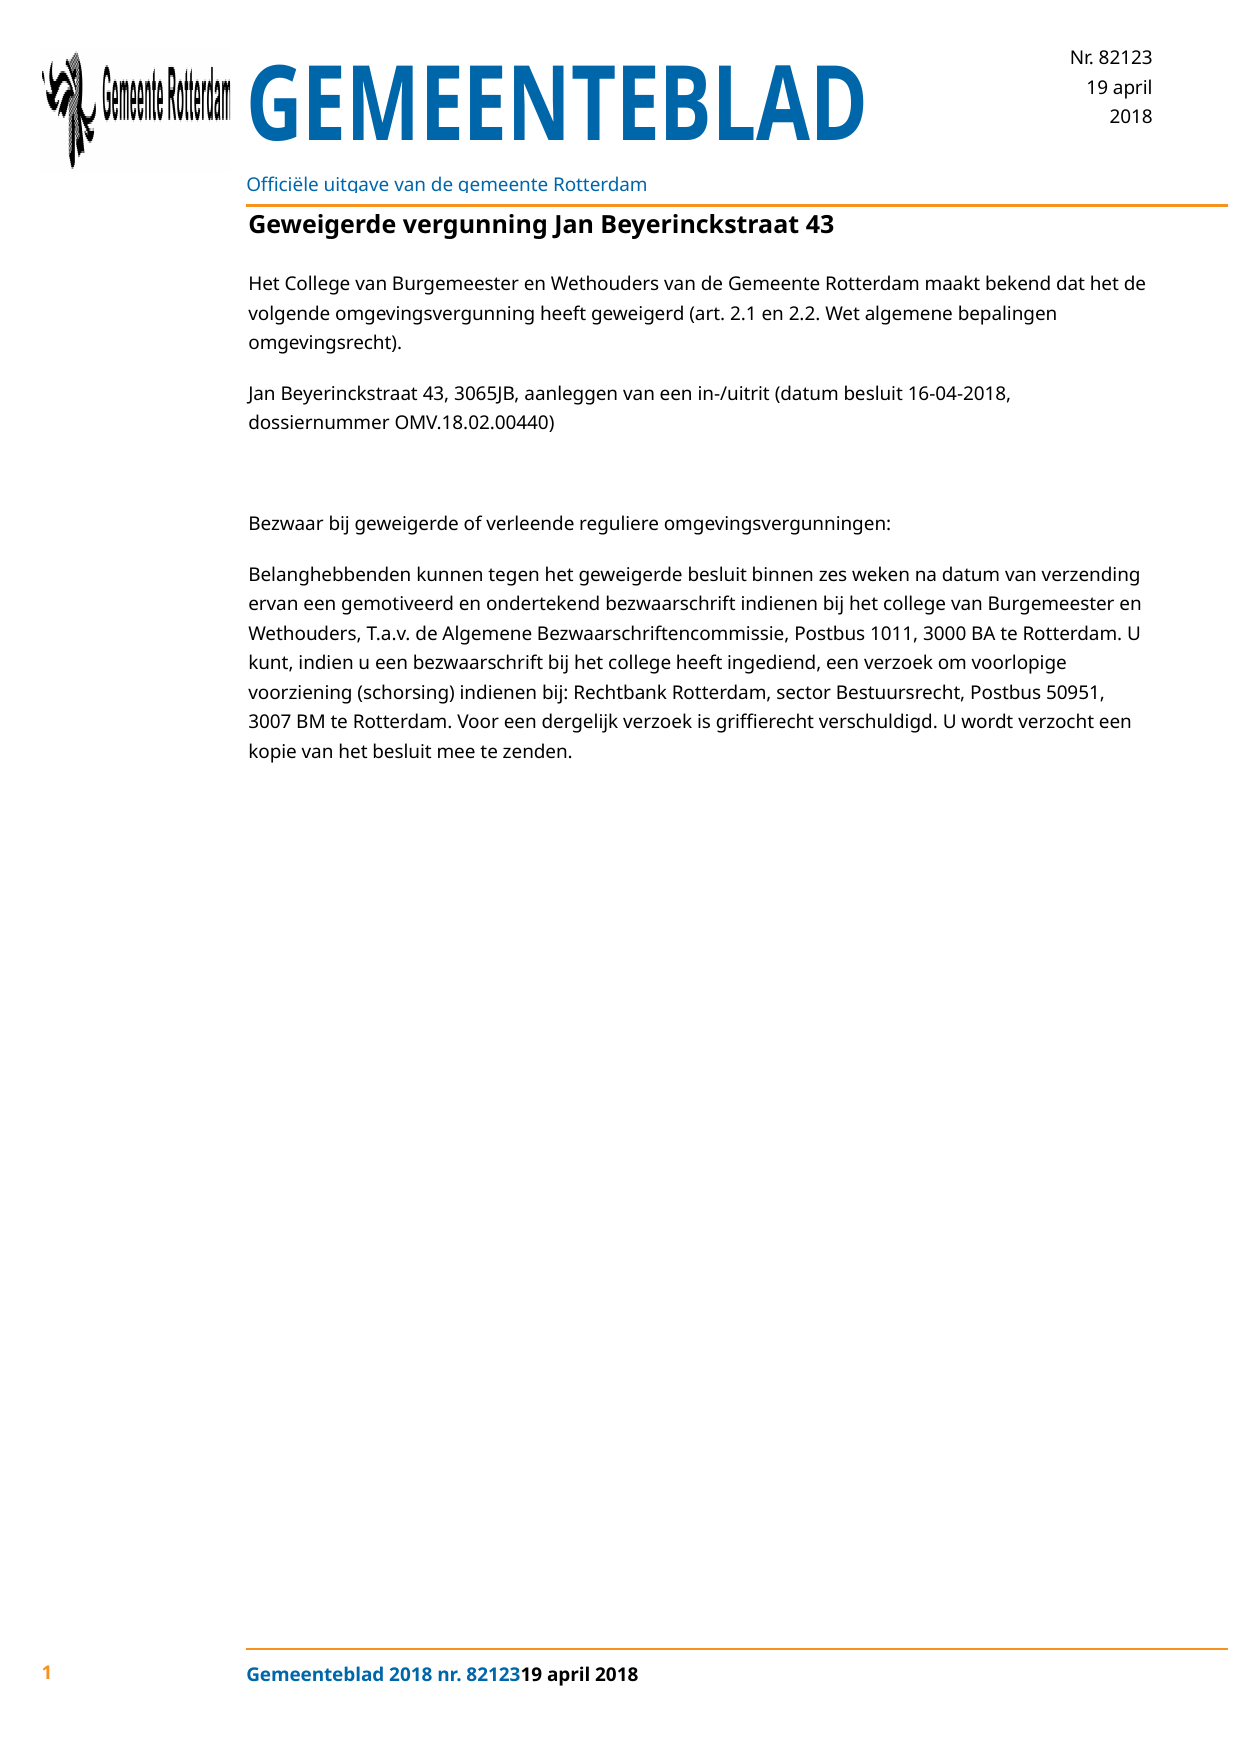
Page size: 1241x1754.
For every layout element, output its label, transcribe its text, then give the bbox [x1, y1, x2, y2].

text Het College van Burgemeester en Wethouders van de Gemeente Rotterdam maakt bekend dat het de volgende omgevingsvergunning heeft geweigerd (art. 2.1 en 2.2. Wet algemene bepalingen omgevingsrecht). [248, 270, 1152, 355]
text Jan Beyerinckstraat 43, 3065JB, aanleggen van een in-/uitrit (datum besluit 16-04-2018, dossiernummer OMV.18.02.00440) [248, 380, 1152, 435]
text Belanghebbenden kunnen tegen het geweigerde besluit binnen zes weken na datum van verzending ervan een gemotiveerd en ondertekend bezwaarschrift indienen bij het college van Burgemeester en Wethouders, T.a.v. de Algemene Bezwaarschriftencommissie, Postbus 1011, 3000 BA te Rotterdam. U kunt, indien u een bezwaarschrift bij het college heeft ingediend, een verzoek om voorlopige voorziening (schorsing) indienen bij: Rechtbank Rotterdam, sector Bestuursrecht, Postbus 50951, 3007 BM te Rotterdam. Voor een dergelijk verzoek is griffierecht verschuldigd. U wordt verzocht een kopie van het besluit mee te zenden. [248, 561, 1152, 764]
picture [41, 47, 231, 172]
text Geweigerde vergunning Jan Beyerinckstraat 43 [248, 207, 1152, 241]
text Bezwaar bij geweigerde of verleende reguliere omgevingsvergunningen: [248, 510, 1152, 536]
